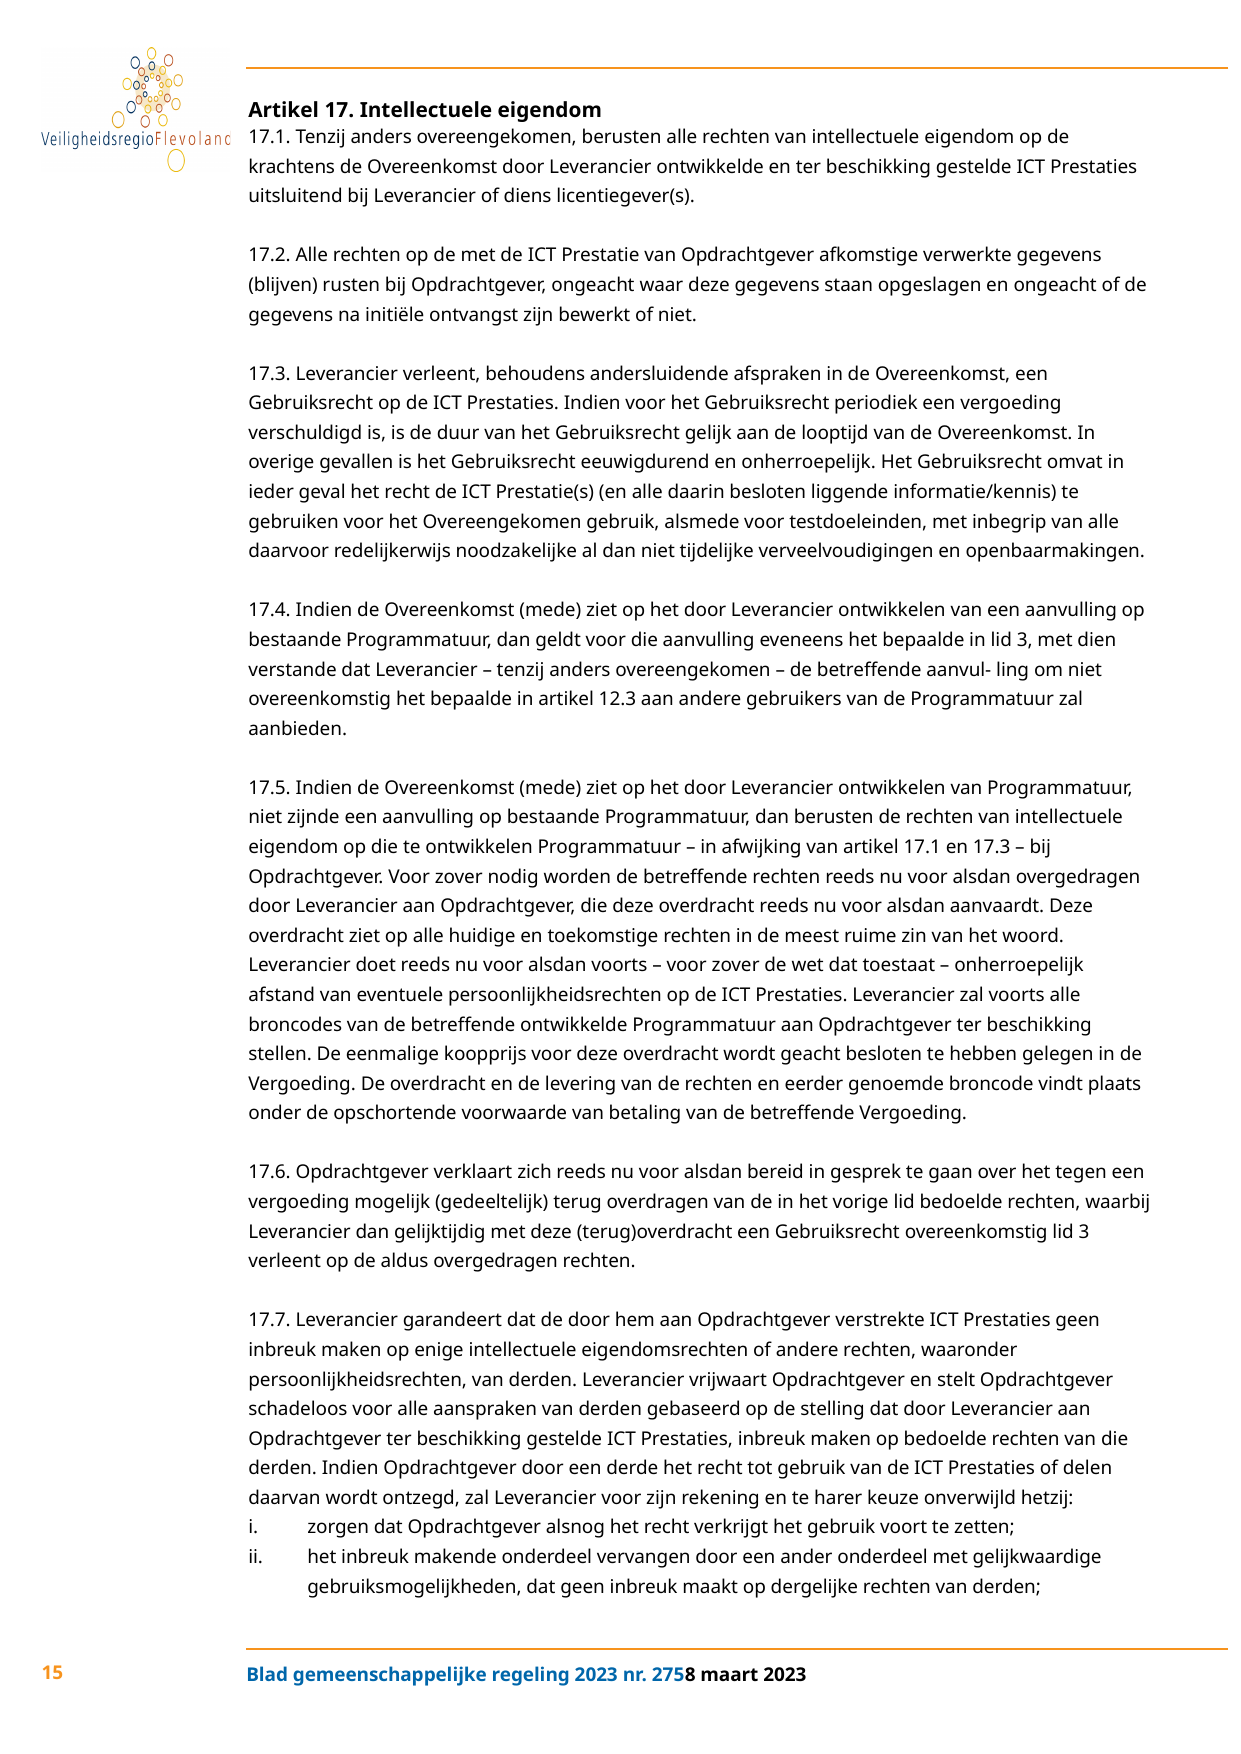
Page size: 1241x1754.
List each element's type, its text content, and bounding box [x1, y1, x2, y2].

text 17.1. Tenzij anders overeengekomen, berusten alle rechten van intellectuele eigendom op de krachtens de Overeenkomst door Leverancier ontwikkelde en ter beschikking gestelde ICT Prestaties uitsluitend bij Leverancier of diens licentiegever(s). [248, 123, 1152, 208]
text 17.4. Indien de Overeenkomst (mede) ziet op het door Leverancier ontwikkelen van een aanvulling op bestaande Programmatuur, dan geldt voor die aanvulling eveneens het bepaalde in lid 3, met dien verstande dat Leverancier – tenzij anders overeengekomen – de betreffende aanvul- ling om niet overeenkomstig het bepaalde in artikel 12.3 aan andere gebruikers van de Programmatuur zal aanbieden. [248, 597, 1152, 741]
text 17.5. Indien de Overeenkomst (mede) ziet op het door Leverancier ontwikkelen van Programmatuur, niet zijnde een aanvulling op bestaande Programmatuur, dan berusten de rechten van intellectuele eigendom op die te ontwikkelen Programmatuur – in afwijking van artikel 17.1 en 17.3 – bij Opdrachtgever. Voor zover nodig worden de betreffende rechten reeds nu voor alsdan overgedragen door Leverancier aan Opdrachtgever, die deze overdracht reeds nu voor alsdan aanvaardt. Deze overdracht ziet op alle huidige en toekomstige rechten in de meest ruime zin van het woord. Leverancier doet reeds nu voor alsdan voorts – voor zover de wet dat toestaat – onherroepelijk afstand van eventuele persoonlijkheidsrechten op de ICT Prestaties. Leverancier zal voorts alle broncodes van de betreffende ontwikkelde Programmatuur aan Opdrachtgever ter beschikking stellen. De eenmalige koopprijs voor deze overdracht wordt geacht besloten te hebben gelegen in de Vergoeding. De overdracht en de levering van de rechten en eerder genoemde broncode vindt plaats onder de opschortende voorwaarde van betaling van de betreffende Vergoeding. [248, 774, 1152, 1125]
text 17.3. Leverancier verleent, behoudens andersluidende afspraken in de Overeenkomst, een Gebruiksrecht op de ICT Prestaties. Indien voor het Gebruiksrecht periodiek een vergoeding verschuldigd is, is de duur van het Gebruiksrecht gelijk aan de looptijd van de Overeenkomst. In overige gevallen is het Gebruiksrecht eeuwigdurend en onherroepelijk. Het Gebruiksrecht omvat in ieder geval het recht de ICT Prestatie(s) (en alle daarin besloten liggende informatie/kennis) te gebruiken voor het Overeengekomen gebruik, alsmede voor testdoeleinden, met inbegrip van alle daarvoor redelijkerwijs noodzakelijke al dan niet tijdelijke verveelvoudigingen en openbaarmakingen. [248, 360, 1152, 563]
list zorgen dat Opdrachtgever alsnog het recht verkrijgt het gebruik voort te zetten; [248, 1514, 1152, 1539]
text 17.2. Alle rechten op de met de ICT Prestatie van Opdrachtgever afkomstige verwerkte gegevens (blijven) rusten bij Opdrachtgever, ongeacht waar deze gegevens staan opgeslagen en ongeacht of de gegevens na initiële ontvangst zijn bewerkt of niet. [248, 242, 1152, 326]
picture [41, 47, 231, 172]
list het inbreuk makende onderdeel vervangen door een ander onderdeel met gelijkwaardige gebruiksmogelijkheden, dat geen inbreuk maakt op dergelijke rechten van derden; [248, 1543, 1152, 1598]
text Artikel 17. Intellectuele eigendom [248, 95, 1152, 123]
text 17.7. Leverancier garandeert dat de door hem aan Opdrachtgever verstrekte ICT Prestaties geen inbreuk maken op enige intellectuele eigendomsrechten of andere rechten, waaronder persoonlijkheidsrechten, van derden. Leverancier vrijwaart Opdrachtgever en stelt Opdrachtgever schadeloos voor alle aanspraken van derden gebaseerd op de stelling dat door Leverancier aan Opdrachtgever ter beschikking gestelde ICT Prestaties, inbreuk maken op bedoelde rechten van die derden. Indien Opdrachtgever door een derde het recht tot gebruik van de ICT Prestaties of delen daarvan wordt ontzegd, zal Leverancier voor zijn rekening en te harer keuze onverwijld hetzij: [248, 1307, 1152, 1510]
text 17.6. Opdrachtgever verklaart zich reeds nu voor alsdan bereid in gesprek te gaan over het tegen een vergoeding mogelijk (gedeeltelijk) terug overdragen van de in het vorige lid bedoelde rechten, waarbij Leverancier dan gelijktijdig met deze (terug)overdracht een Gebruiksrecht overeenkomstig lid 3 verleent op de aldus overgedragen rechten. [248, 1159, 1152, 1273]
